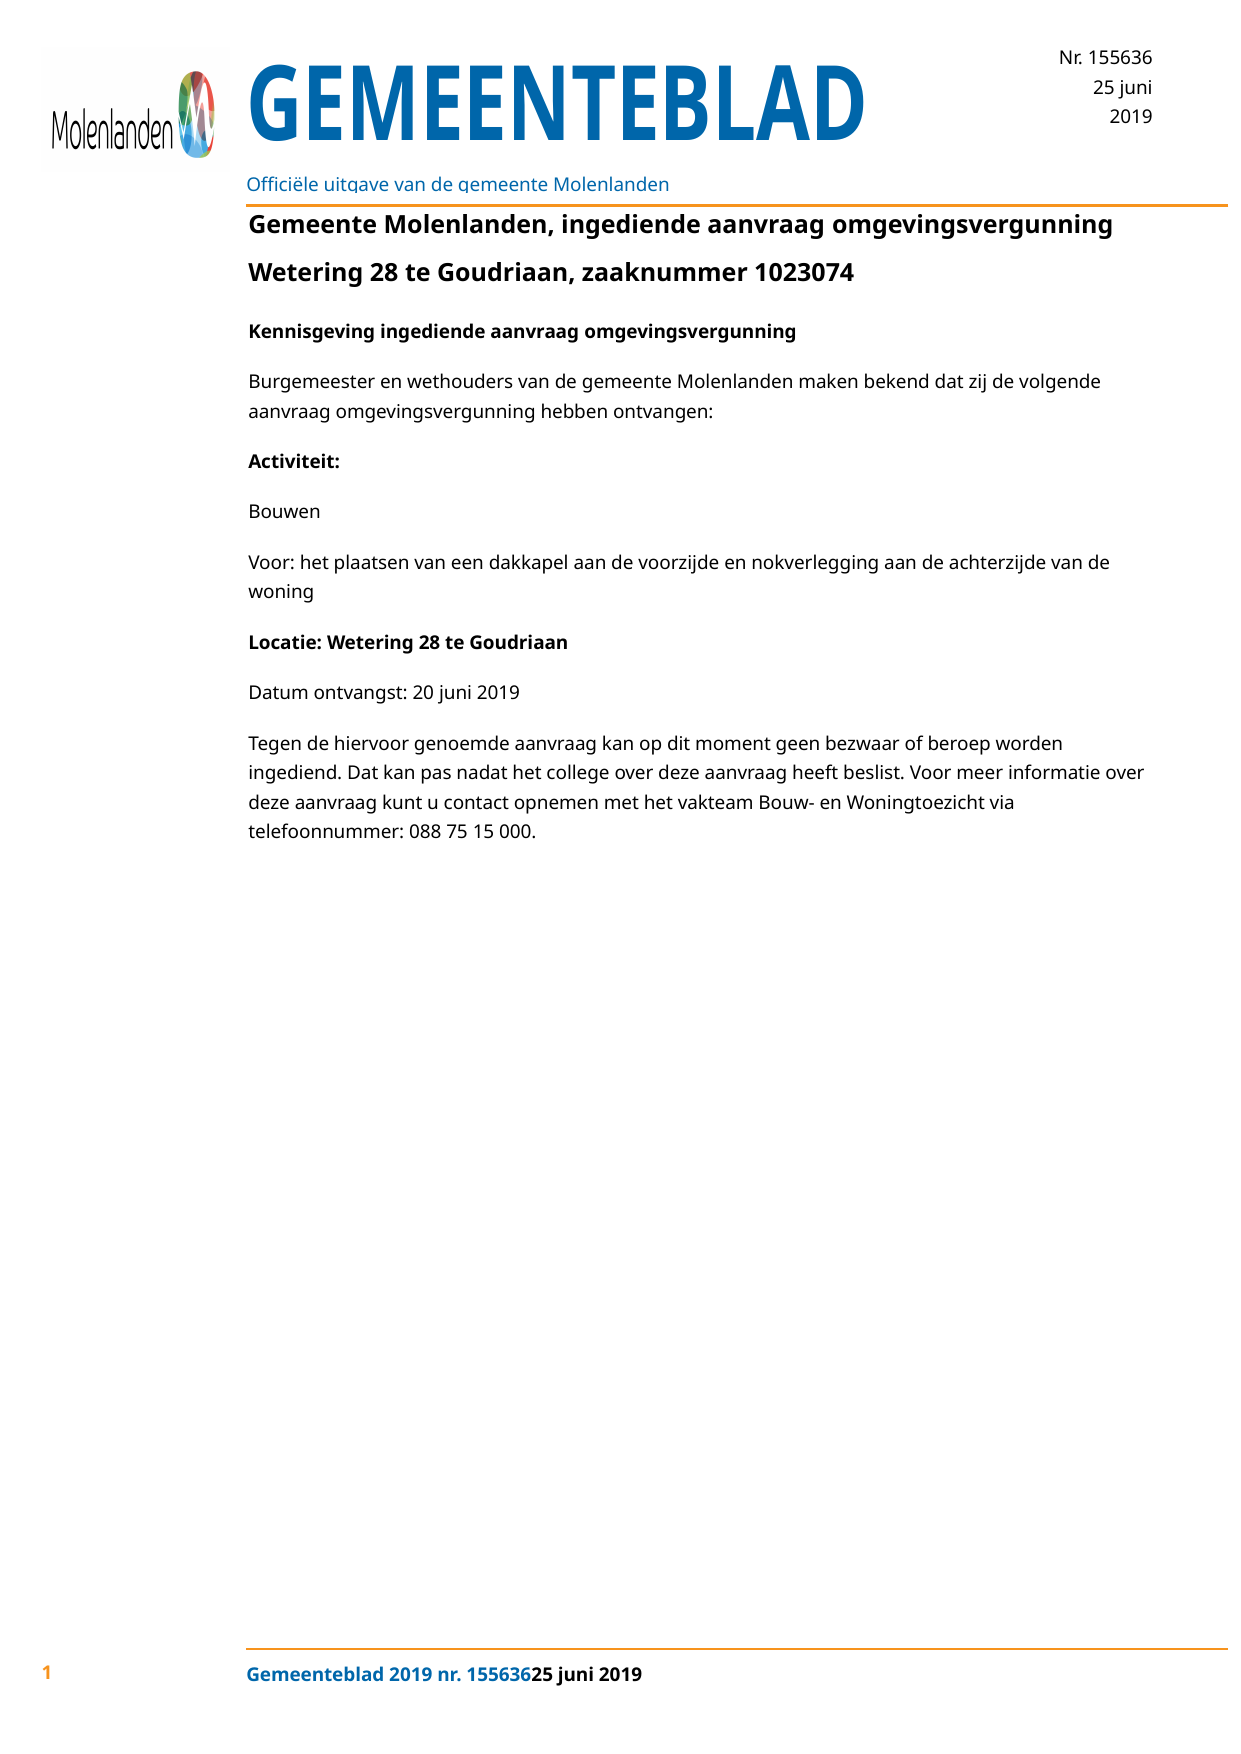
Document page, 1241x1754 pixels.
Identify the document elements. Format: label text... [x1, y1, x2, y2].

picture [41, 47, 231, 172]
text Kennisgeving ingediende aanvraag omgevingsvergunning [248, 318, 1152, 344]
text Voor: het plaatsen van een dakkapel aan de voorzijde en nokverlegging aan de achterzijde van de woning [248, 549, 1152, 604]
text Activiteit: [248, 448, 1152, 474]
text Gemeente Molenlanden, ingediende aanvraag omgevingsvergunning Wetering 28 te Goudriaan, zaaknummer 1023074 [248, 207, 1152, 288]
text Tegen de hiervoor genoemde aanvraag kan op dit moment geen bezwaar of beroep worden ingediend. Dat kan pas nadat het college over deze aanvraag heeft beslist. Voor meer informatie over deze aanvraag kunt u contact opnemen met het vakteam Bouw- en Woningtoezicht via telefoonnummer: 088 75 15 000. [248, 730, 1152, 844]
text Burgemeester en wethouders van de gemeente Molenlanden maken bekend dat zij de volgende aanvraag omgevingsvergunning hebben ontvangen: [248, 368, 1152, 424]
text Datum ontvangst: 20 juni 2019 [248, 679, 1152, 705]
text Locatie: Wetering 28 te Goudriaan [248, 629, 1152, 655]
text Bouwen [248, 499, 1152, 524]
